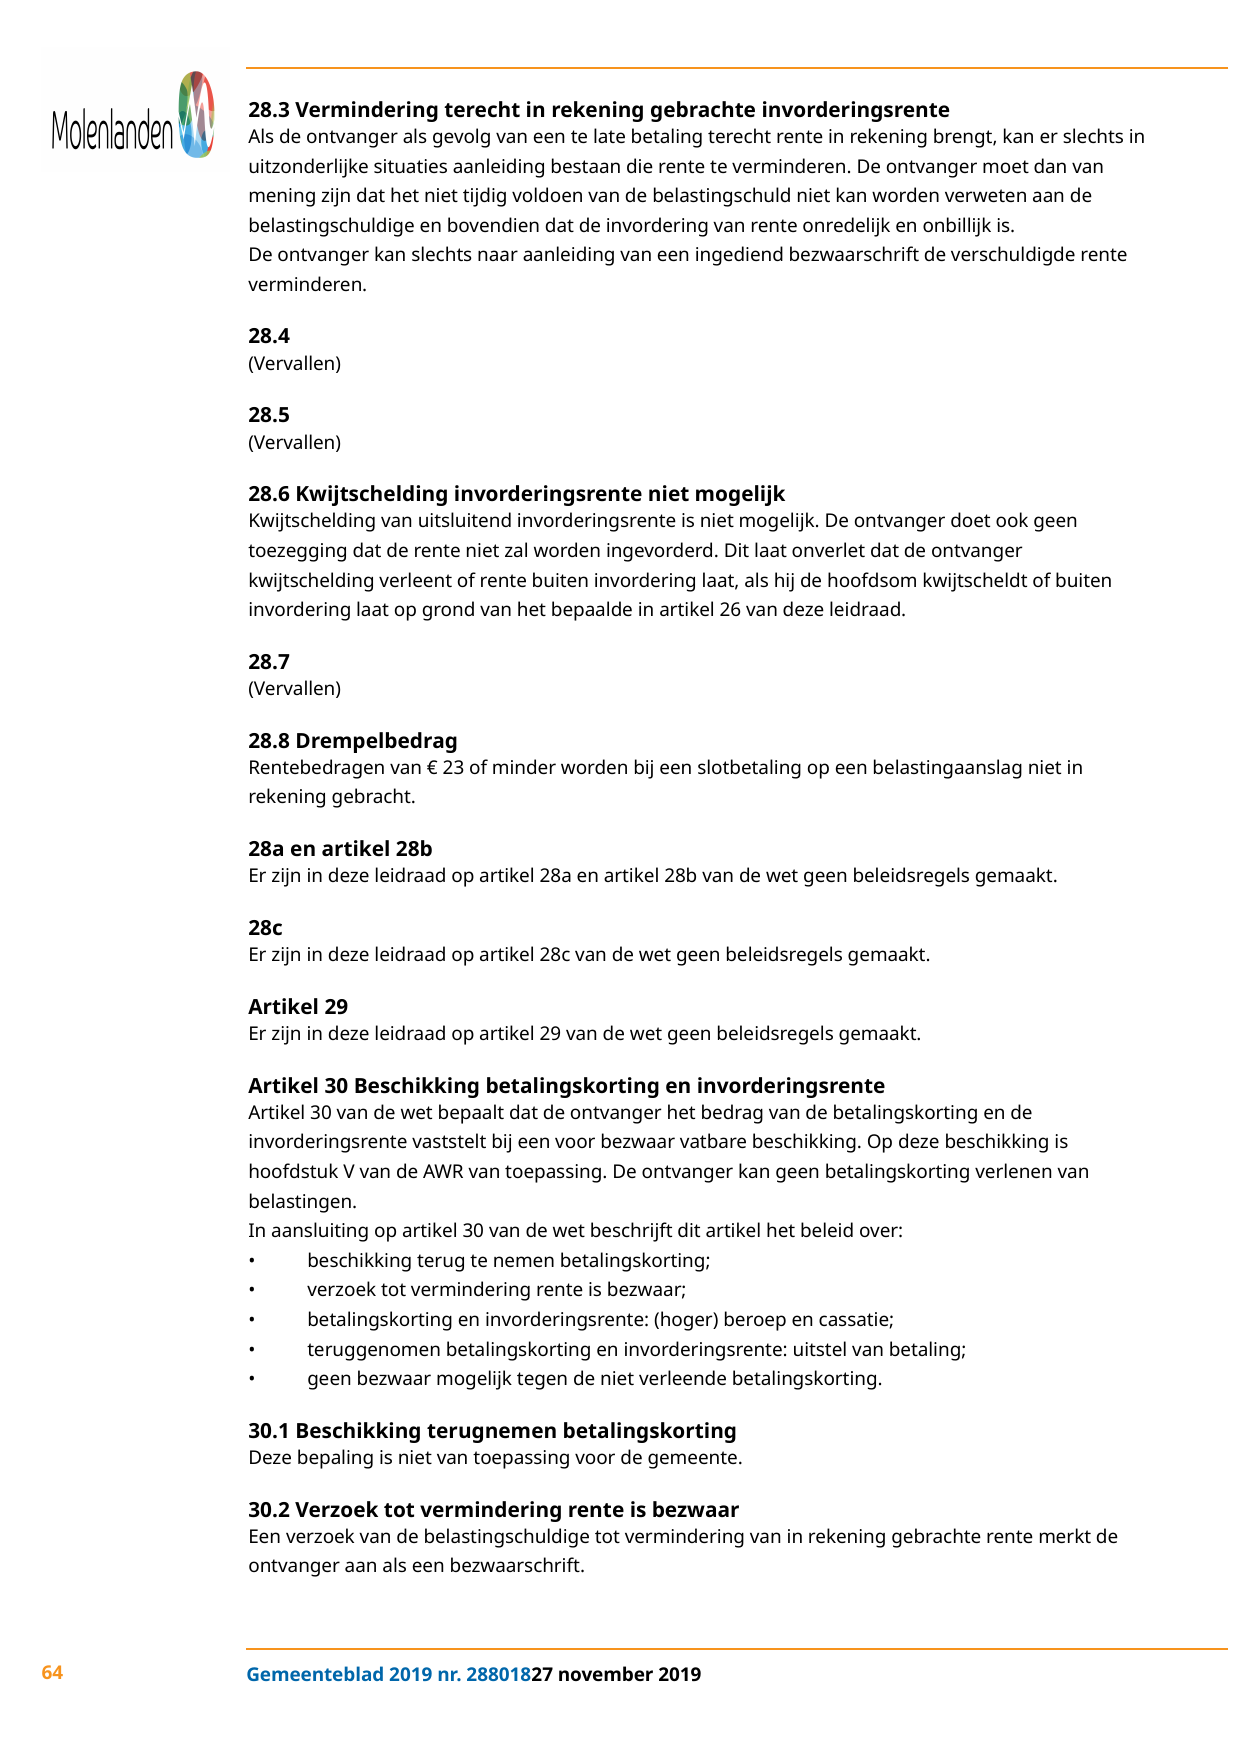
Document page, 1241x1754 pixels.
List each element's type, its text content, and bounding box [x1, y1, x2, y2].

text Deze bepaling is niet van toepassing voor de gemeente. [248, 1444, 1152, 1470]
text (Vervallen) [248, 350, 1152, 376]
text (Vervallen) [248, 429, 1152, 454]
text Er zijn in deze leidraad op artikel 28a en artikel 28b van de wet geen beleidsregels gemaakt. [248, 863, 1152, 888]
text Artikel 29 [248, 992, 1152, 1020]
text Als de ontvanger als gevolg van een te late betaling terecht rente in rekening brengt, kan er slechts in uitzonderlijke situaties aanleiding bestaan die rente te verminderen. De ontvanger moet dan van mening zijn dat het niet tijdig voldoen van de belastingschuld niet kan worden verweten aan de belastingschuldige en bovendien dat de invordering van rente onredelijk en onbillijk is. [248, 123, 1152, 238]
text Een verzoek van de belastingschuldige tot vermindering van in rekening gebrachte rente merkt de ontvanger aan als een bezwaarschrift. [248, 1523, 1152, 1578]
text 28a en artikel 28b [248, 834, 1152, 863]
text 28.4 [248, 322, 1152, 350]
text Er zijn in deze leidraad op artikel 29 van de wet geen beleidsregels gemaakt. [248, 1020, 1152, 1046]
text Artikel 30 Beschikking betalingskorting en invorderingsrente [248, 1071, 1152, 1099]
text 28c [248, 913, 1152, 941]
text 28.6 Kwijtschelding invorderingsrente niet mogelijk [248, 479, 1152, 508]
text Er zijn in deze leidraad op artikel 28c van de wet geen beleidsregels gemaakt. [248, 941, 1152, 967]
list verzoek tot vermindering rente is bezwaar; [248, 1277, 1152, 1302]
text Kwijtschelding van uitsluitend invorderingsrente is niet mogelijk. De ontvanger doet ook geen toezegging dat de rente niet zal worden ingevorderd. Dit laat onverlet dat de ontvanger kwijtschelding verleent of rente buiten invordering laat, als hij de hoofdsom kwijtscheldt of buiten invordering laat op grond van het bepaalde in artikel 26 van deze leidraad. [248, 508, 1152, 622]
text Rentebedragen van € 23 of minder worden bij een slotbetaling op een belastingaanslag niet in rekening gebracht. [248, 754, 1152, 809]
list beschikking terug te nemen betalingskorting; [248, 1247, 1152, 1273]
text In aansluiting op artikel 30 van de wet beschrijft dit artikel het beleid over: [248, 1217, 1152, 1243]
text 30.2 Verzoek tot vermindering rente is bezwaar [248, 1495, 1152, 1523]
text 30.1 Beschikking terugnemen betalingskorting [248, 1416, 1152, 1444]
text 28.8 Drempelbedrag [248, 726, 1152, 754]
text (Vervallen) [248, 675, 1152, 701]
text De ontvanger kan slechts naar aanleiding van een ingediend bezwaarschrift de verschuldigde rente verminderen. [248, 242, 1152, 297]
list teruggenomen betalingskorting en invorderingsrente: uitstel van betaling; [248, 1336, 1152, 1362]
text 28.3 Vermindering terecht in rekening gebrachte invorderingsrente [248, 95, 1152, 123]
list geen bezwaar mogelijk tegen de niet verleende betalingskorting. [248, 1365, 1152, 1391]
text 28.7 [248, 647, 1152, 675]
picture [41, 47, 231, 172]
text Artikel 30 van de wet bepaalt dat de ontvanger het bedrag van de betalingskorting en de invorderingsrente vaststelt bij een voor bezwaar vatbare beschikking. Op deze beschikking is hoofdstuk V van de AWR van toepassing. De ontvanger kan geen betalingskorting verlenen van belastingen. [248, 1099, 1152, 1214]
list betalingskorting en invorderingsrente: (hoger) beroep en cassatie; [248, 1306, 1152, 1332]
text 28.5 [248, 400, 1152, 429]
